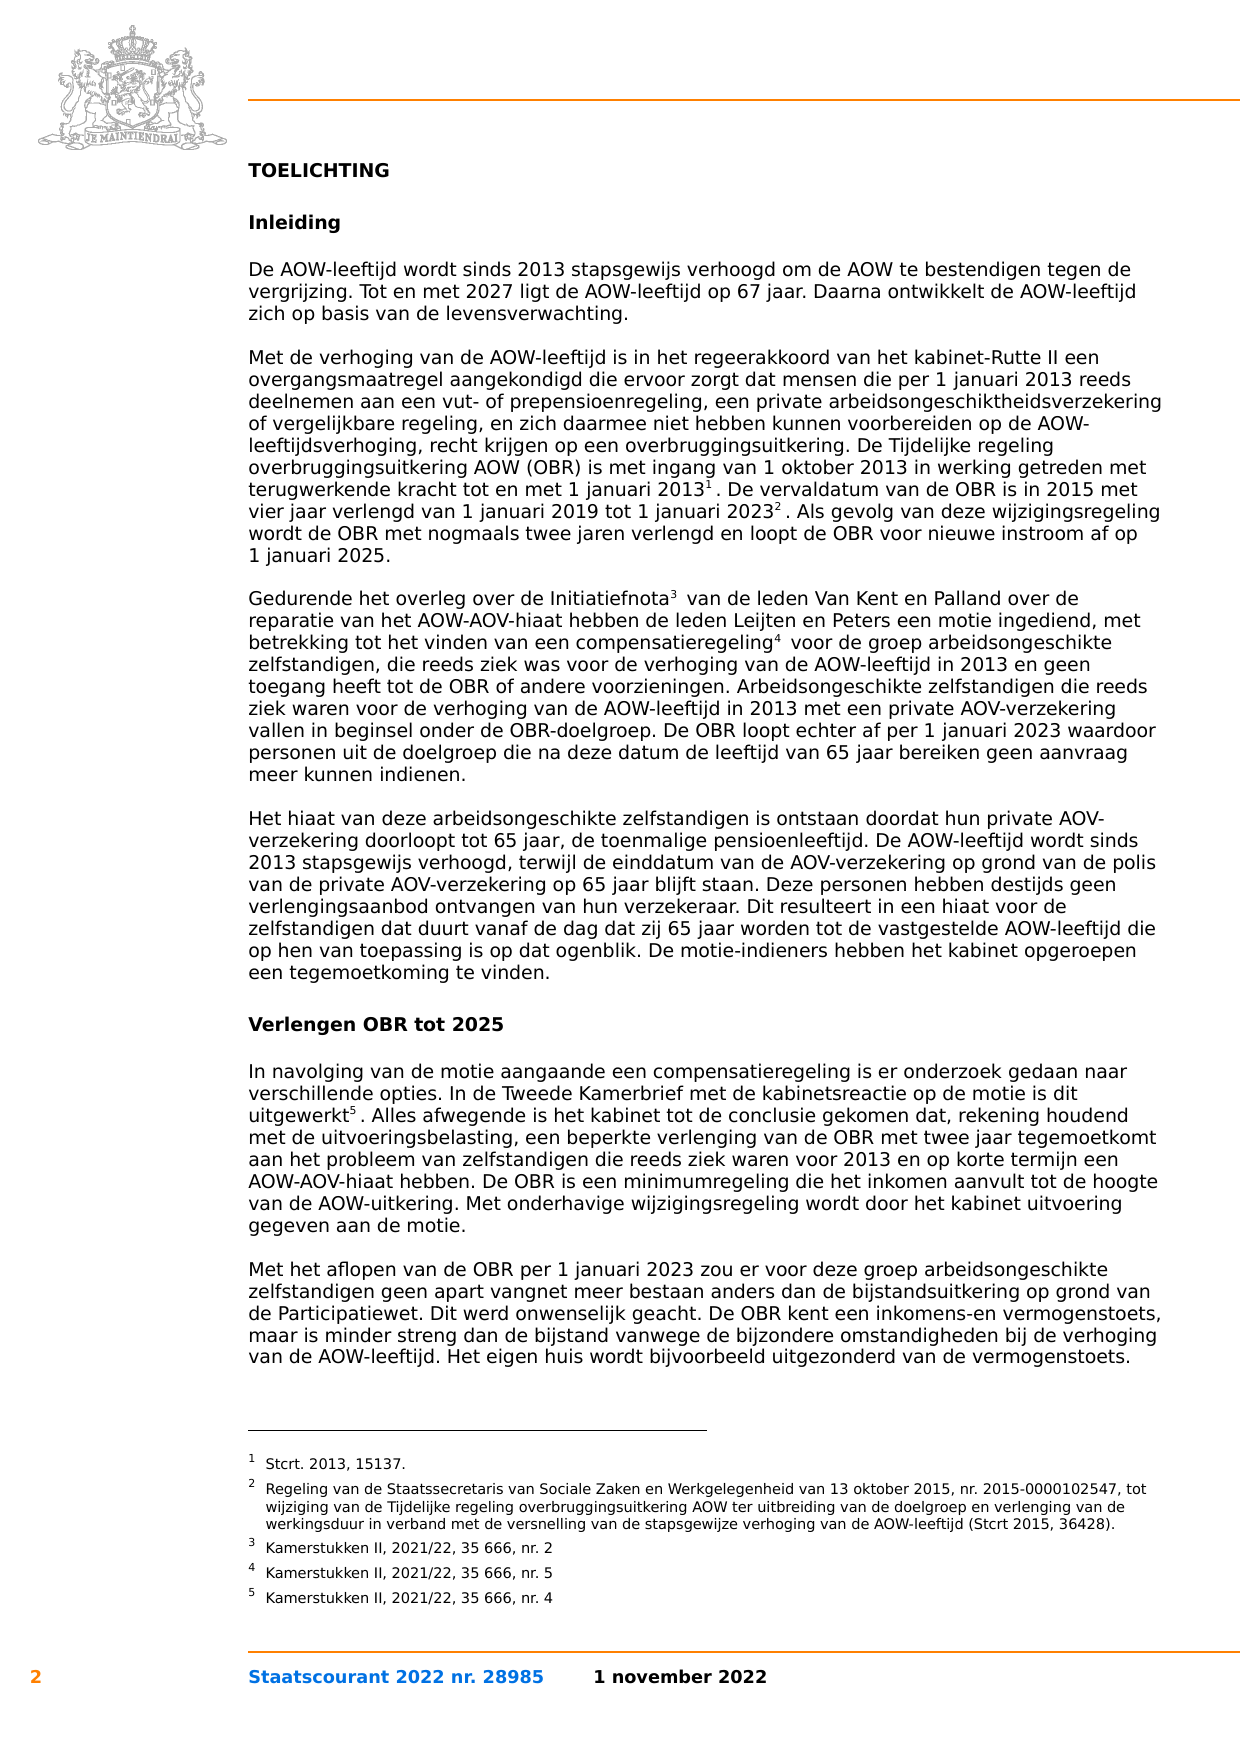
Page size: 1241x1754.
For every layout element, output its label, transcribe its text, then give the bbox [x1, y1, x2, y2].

text Met het aflopen van de OBR per 1 januari 2023 zou er voor deze groep arbeidsongeschikte zelfstandigen geen apart vangnet meer bestaan anders dan de bijstandsuitkering op grond van de Participatiewet. Dit werd onwenselijk geacht. De OBR kent een inkomens-en vermogenstoets, maar is minder streng dan de bijstand vanwege de bijzondere omstandigheden bij de verhoging van de AOW-leeftijd. Het eigen huis wordt bijvoorbeeld uitgezonderd van de vermogenstoets. [248, 1258, 1163, 1368]
text De AOW-leeftijd wordt sinds 2013 stapsgewijs verhoogd om de AOW te bestendigen tegen de vergrijzing. Tot en met 2027 ligt de AOW-leeftijd op 67 jaar. Daarna ontwikkelt de AOW-leeftijd zich op basis van de levensverwachting. [248, 259, 1163, 325]
text Het hiaat van deze arbeidsongeschikte zelfstandigen is ontstaan doordat hun private AOV-verzekering doorloopt tot 65 jaar, de toenmalige pensioenleeftijd. De AOW-leeftijd wordt sinds 2013 stapsgewijs verhoogd, terwijl de einddatum van de AOV-verzekering op grond van de polis van de private AOV-verzekering op 65 jaar blijft staan. Deze personen hebben destijds geen verlengingsaanbod ontvangen van hun verzekeraar. Dit resulteert in een hiaat voor de zelfstandigen dat duurt vanaf de dag dat zij 65 jaar worden tot de vastgestelde AOW-leeftijd die op hen van toepassing is op dat ogenblik. De motie-indieners hebben het kabinet opgeroepen een tegemoetkoming te vinden. [248, 808, 1163, 984]
text Met de verhoging van de AOW-leeftijd is in het regeerakkoord van het kabinet-Rutte II een overgangsmaatregel aangekondigd die ervoor zorgt dat mensen die per 1 januari 2013 reeds deelnemen aan een vut- of prepensioenregeling, een private arbeidsongeschiktheidsverzekering of vergelijkbare regeling, en zich daarmee niet hebben kunnen voorbereiden op de AOW-leeftijdsverhoging, recht krijgen op een overbruggingsuitkering. De Tijdelijke regeling overbruggingsuitkering AOW (OBR) is met ingang van 1 oktober 2013 in werking getreden met terugwerkende kracht tot en met 1 januari 2013. De vervaldatum van de OBR is in 2015 met vier jaar verlengd van 1 januari 2019 tot 1 januari 2023. Als gevolg van deze wijzigingsregeling wordt de OBR met nogmaals twee jaren verlengd en loopt de OBR voor nieuwe instroom af op 1 januari 2025. [248, 347, 1163, 566]
subtitle Inleiding [248, 212, 1163, 234]
text Kamerstukken II, 2021/22, 35 666, nr. 2 [248, 1536, 1163, 1558]
picture [38, 25, 227, 150]
text Kamerstukken II, 2021/22, 35 666, nr. 4 [248, 1586, 1163, 1608]
text Stcrt. 2013, 15137. [248, 1452, 1163, 1474]
text In navolging van de motie aangaande een compensatieregeling is er onderzoek gedaan naar verschillende opties. In de Tweede Kamerbrief met de kabinetsreactie op de motie is dit uitgewerkt. Alles afwegende is het kabinet tot de conclusie gekomen dat, rekening houdend met de uitvoeringsbelasting, een beperkte verlenging van de OBR met twee jaar tegemoetkomt aan het probleem van zelfstandigen die reeds ziek waren voor 2013 en op korte termijn een AOW-AOV-hiaat hebben. De OBR is een minimumregeling die het inkomen aanvult tot de hoogte van de AOW-uitkering. Met onderhavige wijzigingsregeling wordt door het kabinet uitvoering gegeven aan de motie. [248, 1061, 1163, 1237]
text Gedurende het overleg over de Initiatiefnota van de leden Van Kent en Palland over de reparatie van het AOW-AOV-hiaat hebben de leden Leijten en Peters een motie ingediend, met betrekking tot het vinden van een compensatieregeling voor de groep arbeidsongeschikte zelfstandigen, die reeds ziek was voor de verhoging van de AOW-leeftijd in 2013 en geen toegang heeft tot de OBR of andere voorzieningen. Arbeidsongeschikte zelfstandigen die reeds ziek waren voor de verhoging van de AOW-leeftijd in 2013 met een private AOV-verzekering vallen in beginsel onder de OBR-doelgroep. De OBR loopt echter af per 1 januari 2023 waardoor personen uit de doelgroep die na deze datum de leeftijd van 65 jaar bereiken geen aanvraag meer kunnen indienen. [248, 588, 1163, 786]
subtitle Verlengen OBR tot 2025 [248, 1014, 1163, 1036]
subtitle TOELICHTING [248, 160, 1163, 182]
text Regeling van de Staatssecretaris van Sociale Zaken en Werkgelegenheid van 13 oktober 2015, nr. 2015-0000102547, tot wijziging van de Tijdelijke regeling overbruggingsuitkering AOW ter uitbreiding van de doelgroep en verlenging van de werkingsduur in verband met de versnelling van de stapsgewijze verhoging van de AOW-leeftijd (Stcrt 2015, 36428). [248, 1477, 1163, 1533]
text Kamerstukken II, 2021/22, 35 666, nr. 5 [248, 1561, 1163, 1583]
